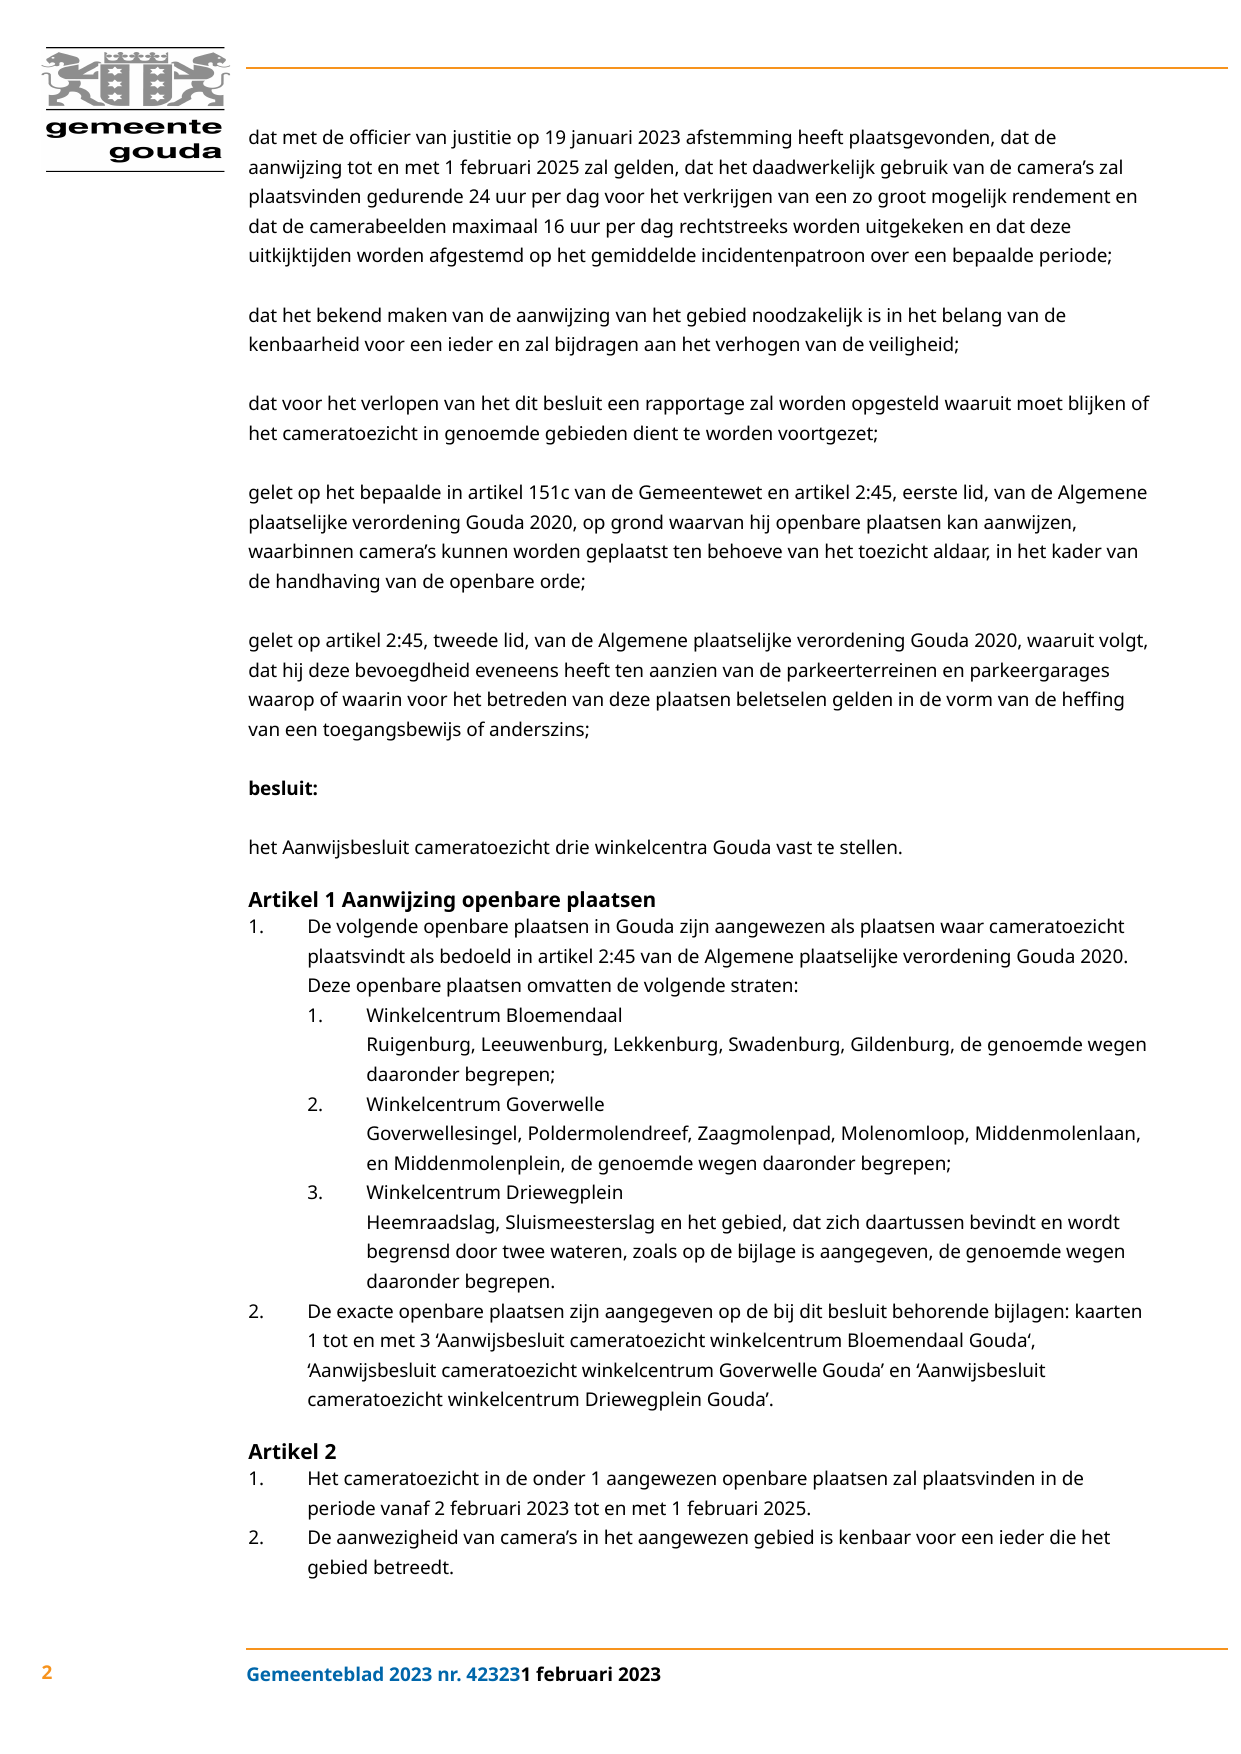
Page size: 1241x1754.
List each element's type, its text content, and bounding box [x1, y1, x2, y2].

list Ruigenburg, Leeuwenburg, Lekkenburg, Swadenburg, Gildenburg, de genoemde wegen daaronder begrepen; [307, 1032, 1152, 1087]
text Artikel 2 [248, 1437, 1152, 1465]
text dat het bekend maken van de aanwijzing van het gebied noodzakelijk is in het belang van de kenbaarheid voor een ieder en zal bijdragen aan het verhogen van de veiligheid; [248, 302, 1152, 357]
text dat voor het verlopen van het dit besluit een rapportage zal worden opgesteld waaruit moet blijken of het cameratoezicht in genoemde gebieden dient te worden voortgezet; [248, 391, 1152, 446]
list Winkelcentrum Goverwelle [307, 1091, 1152, 1116]
list Heemraadslag, Sluismeesterslag en het gebied, dat zich daartussen bevindt en wordt begrensd door twee wateren, zoals op de bijlage is aangegeven, de genoemde wegen daaronder begrepen. [307, 1209, 1152, 1294]
text gelet op het bepaalde in artikel 151c van de Gemeentewet en artikel 2:45, eerste lid, van de Algemene plaatselijke verordening Gouda 2020, op grond waarvan hij openbare plaatsen kan aanwijzen, waarbinnen camera’s kunnen worden geplaatst ten behoeve van het toezicht aldaar, in het kader van de handhaving van de openbare orde; [248, 479, 1152, 594]
text Artikel 1 Aanwijzing openbare plaatsen [248, 885, 1152, 913]
text besluit: [248, 775, 1152, 801]
list Het cameratoezicht in de onder 1 aangewezen openbare plaatsen zal plaatsvinden in de periode vanaf 2 februari 2023 tot en met 1 februari 2025. [248, 1465, 1152, 1521]
list De exacte openbare plaatsen zijn aangegeven op de bij dit besluit behorende bijlagen: kaarten 1 tot en met 3 ‘Aanwijsbesluit cameratoezicht winkelcentrum Bloemendaal Gouda‘, ‘Aanwijsbesluit cameratoezicht winkelcentrum Goverwelle Gouda’ en ‘Aanwijsbesluit cameratoezicht winkelcentrum Driewegplein Gouda’. [248, 1298, 1152, 1412]
list De volgende openbare plaatsen in Gouda zijn aangewezen als plaatsen waar cameratoezicht plaatsvindt als bedoeld in artikel 2:45 van de Algemene plaatselijke verordening Gouda 2020. Deze openbare plaatsen omvatten de volgende straten: [248, 913, 1152, 998]
picture [41, 47, 231, 172]
text gelet op artikel 2:45, tweede lid, van de Algemene plaatselijke verordening Gouda 2020, waaruit volgt, dat hij deze bevoegdheid eveneens heeft ten aanzien van de parkeerterreinen en parkeergarages waarop of waarin voor het betreden van deze plaatsen beletselen gelden in de vorm van de heffing van een toegangsbewijs of anderszins; [248, 627, 1152, 742]
list Winkelcentrum Driewegplein [307, 1179, 1152, 1205]
list Goverwellesingel, Poldermolendreef, Zaagmolenpad, Molenomloop, Middenmolenlaan, en Middenmolenplein, de genoemde wegen daaronder begrepen; [307, 1120, 1152, 1176]
text het Aanwijsbesluit cameratoezicht drie winkelcentra Gouda vast te stellen. [248, 834, 1152, 860]
text dat met de officier van justitie op 19 januari 2023 afstemming heeft plaatsgevonden, dat de aanwijzing tot en met 1 februari 2025 zal gelden, dat het daadwerkelijk gebruik van de camera’s zal plaatsvinden gedurende 24 uur per dag voor het verkrijgen van een zo groot mogelijk rendement en dat de camerabeelden maximaal 16 uur per dag rechtstreeks worden uitgekeken en dat deze uitkijktijden worden afgestemd op het gemiddelde incidentenpatroon over een bepaalde periode; [248, 124, 1152, 268]
list Winkelcentrum Bloemendaal [307, 1002, 1152, 1028]
list De aanwezigheid van camera’s in het aangewezen gebied is kenbaar voor een ieder die het gebied betreedt. [248, 1524, 1152, 1580]
